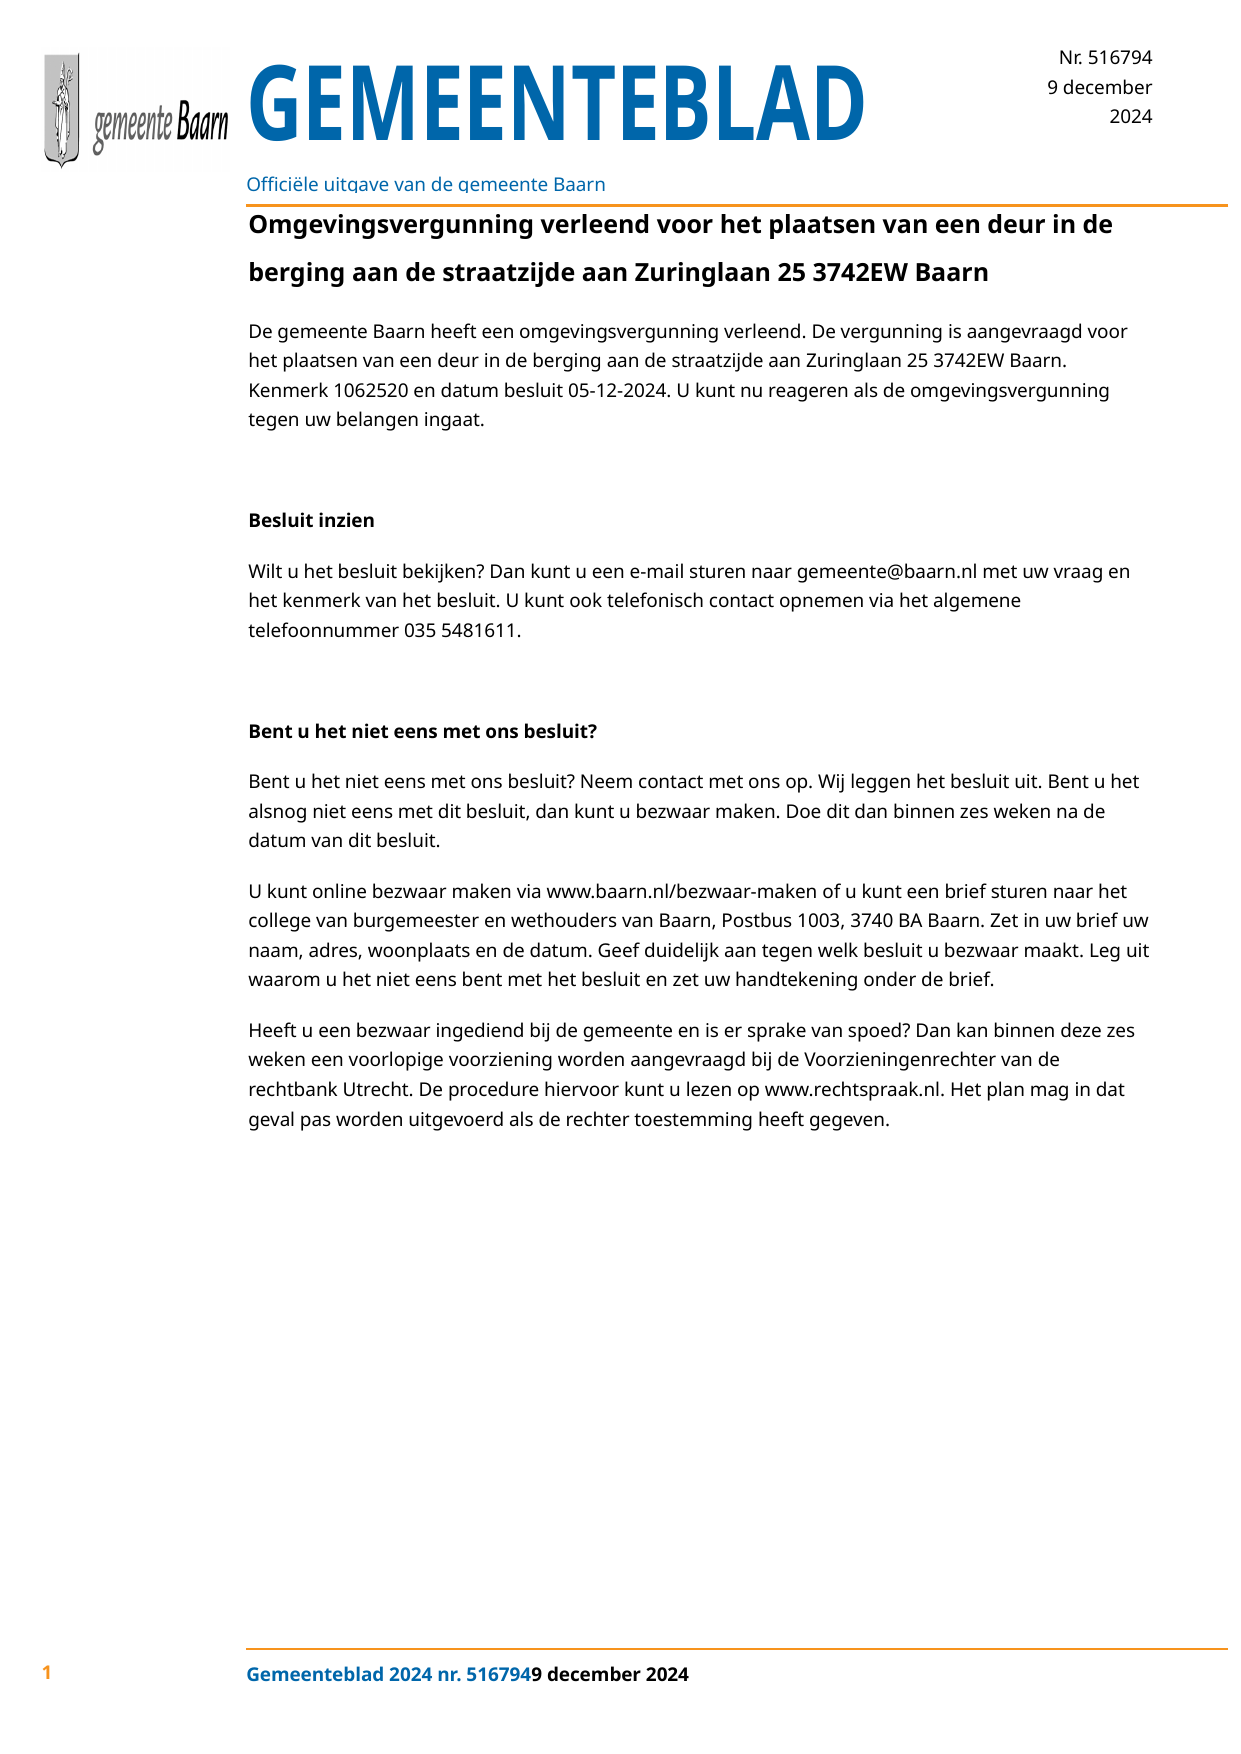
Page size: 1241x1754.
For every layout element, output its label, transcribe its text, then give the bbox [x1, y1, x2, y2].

picture [41, 47, 231, 172]
text Heeft u een bezwaar ingediend bij de gemeente en is er sprake van spoed? Dan kan binnen deze zes weken een voorlopige voorziening worden aangevraagd bij de Voorzieningenrechter van de rechtbank Utrecht. De procedure hiervoor kunt u lezen op www.rechtspraak.nl. Het plan mag in dat geval pas worden uitgevoerd als de rechter toestemming heeft gegeven. [248, 1017, 1152, 1132]
text Bent u het niet eens met ons besluit? Neem contact met ons op. Wij leggen het besluit uit. Bent u het alsnog niet eens met dit besluit, dan kunt u bezwaar maken. Doe dit dan binnen zes weken na de datum van dit besluit. [248, 768, 1152, 853]
text Besluit inzien [248, 507, 1152, 533]
text U kunt online bezwaar maken via www.baarn.nl/bezwaar-maken of u kunt een brief sturen naar het college van burgemeester en wethouders van Baarn, Postbus 1003, 3740 BA Baarn. Zet in uw brief uw naam, adres, woonplaats en de datum. Geef duidelijk aan tegen welk besluit u bezwaar maakt. Leg uit waarom u het niet eens bent met het besluit en zet uw handtekening onder de brief. [248, 878, 1152, 992]
text Wilt u het besluit bekijken? Dan kunt u een e-mail sturen naar gemeente@baarn.nl met uw vraag en het kenmerk van het besluit. U kunt ook telefonisch contact opnemen via het algemene telefoonnummer 035 5481611. [248, 558, 1152, 643]
text De gemeente Baarn heeft een omgevingsvergunning verleend. De vergunning is aangevraagd voor het plaatsen van een deur in de berging aan de straatzijde aan Zuringlaan 25 3742EW Baarn. Kenmerk 1062520 en datum besluit 05-12-2024. U kunt nu reageren als de omgevingsvergunning tegen uw belangen ingaat. [248, 318, 1152, 432]
text Bent u het niet eens met ons besluit? [248, 718, 1152, 744]
text Omgevingsvergunning verleend voor het plaatsen van een deur in de berging aan de straatzijde aan Zuringlaan 25 3742EW Baarn [248, 207, 1152, 288]
